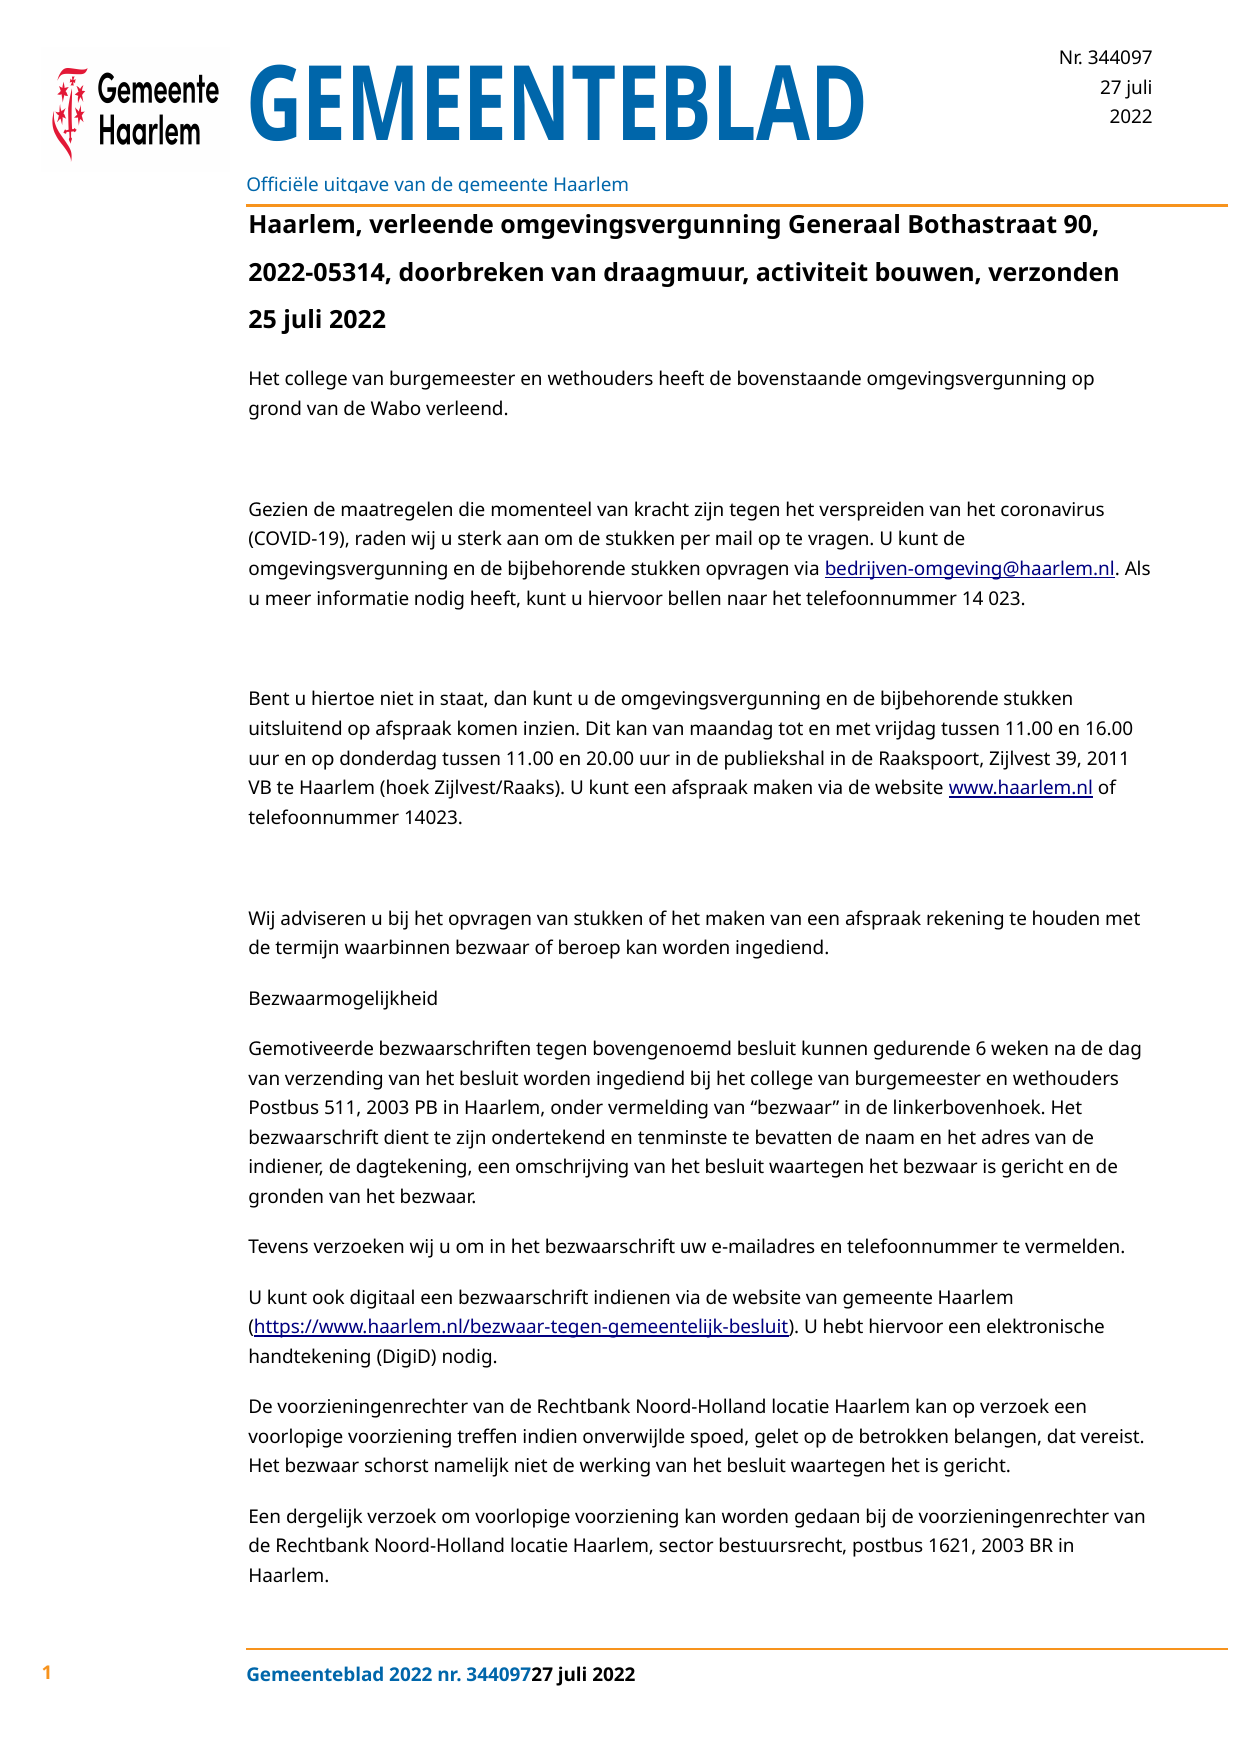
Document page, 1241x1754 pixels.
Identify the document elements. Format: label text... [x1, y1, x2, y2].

text U kunt ook digitaal een bezwaarschrift indienen via de website van gemeente Haarlem (https://www.haarlem.nl/bezwaar-tegen-gemeentelijk-besluit). U hebt hiervoor een elektronische handtekening (DigiD) nodig. [248, 1284, 1152, 1369]
text Een dergelijk verzoek om voorlopige voorziening kan worden gedaan bij de voorzieningenrechter van de Rechtbank Noord-Holland locatie Haarlem, sector bestuursrecht, postbus 1621, 2003 BR in Haarlem. [248, 1503, 1152, 1588]
picture [41, 47, 231, 172]
text Gezien de maatregelen die momenteel van kracht zijn tegen het verspreiden van het coronavirus (COVID-19), raden wij u sterk aan om de stukken per mail op te vragen. U kunt de omgevingsvergunning en de bijbehorende stukken opvragen via bedrijven-omgeving@haarlem.nl. Als u meer informatie nodig heeft, kunt u hiervoor bellen naar het telefoonnummer 14 023. [248, 496, 1152, 610]
text Tevens verzoeken wij u om in het bezwaarschrift uw e-mailadres en telefoonnummer te vermelden. [248, 1233, 1152, 1259]
text Gemotiveerde bezwaarschriften tegen bovengenoemd besluit kunnen gedurende 6 weken na de dag van verzending van het besluit worden ingediend bij het college van burgemeester en wethouders Postbus 511, 2003 PB in Haarlem, onder vermelding van “bezwaar” in de linkerbovenhoek. Het bezwaarschrift dient te zijn ondertekend en tenminste te bevatten de naam en het adres van de indiener, de dagtekening, een omschrijving van het besluit waartegen het bezwaar is gericht en de gronden van het bezwaar. [248, 1035, 1152, 1209]
text Bezwaarmogelijkheid [248, 985, 1152, 1010]
text De voorzieningenrechter van de Rechtbank Noord-Holland locatie Haarlem kan op verzoek een voorlopige voorziening treffen indien onverwijlde spoed, gelet op de betrokken belangen, dat vereist. Het bezwaar schorst namelijk niet de werking van het besluit waartegen het is gericht. [248, 1393, 1152, 1478]
text Bent u hiertoe niet in staat, dan kunt u de omgevingsvergunning en de bijbehorende stukken uitsluitend op afspraak komen inzien. Dit kan van maandag tot en met vrijdag tussen 11.00 en 16.00 uur en op donderdag tussen 11.00 en 20.00 uur in de publiekshal in de Raakspoort, Zijlvest 39, 2011 VB te Haarlem (hoek Zijlvest/Raaks). U kunt een afspraak maken via de website www.haarlem.nl of telefoonnummer 14023. [248, 686, 1152, 829]
text Haarlem, verleende omgevingsvergunning Generaal Bothastraat 90, 2022-05314, doorbreken van draagmuur, activiteit bouwen, verzonden 25 juli 2022 [248, 207, 1152, 336]
text Het college van burgemeester en wethouders heeft de bovenstaande omgevingsvergunning op grond van de Wabo verleend. [248, 366, 1152, 421]
text Wij adviseren u bij het opvragen van stukken of het maken van een afspraak rekening te houden met de termijn waarbinnen bezwaar of beroep kan worden ingediend. [248, 905, 1152, 960]
